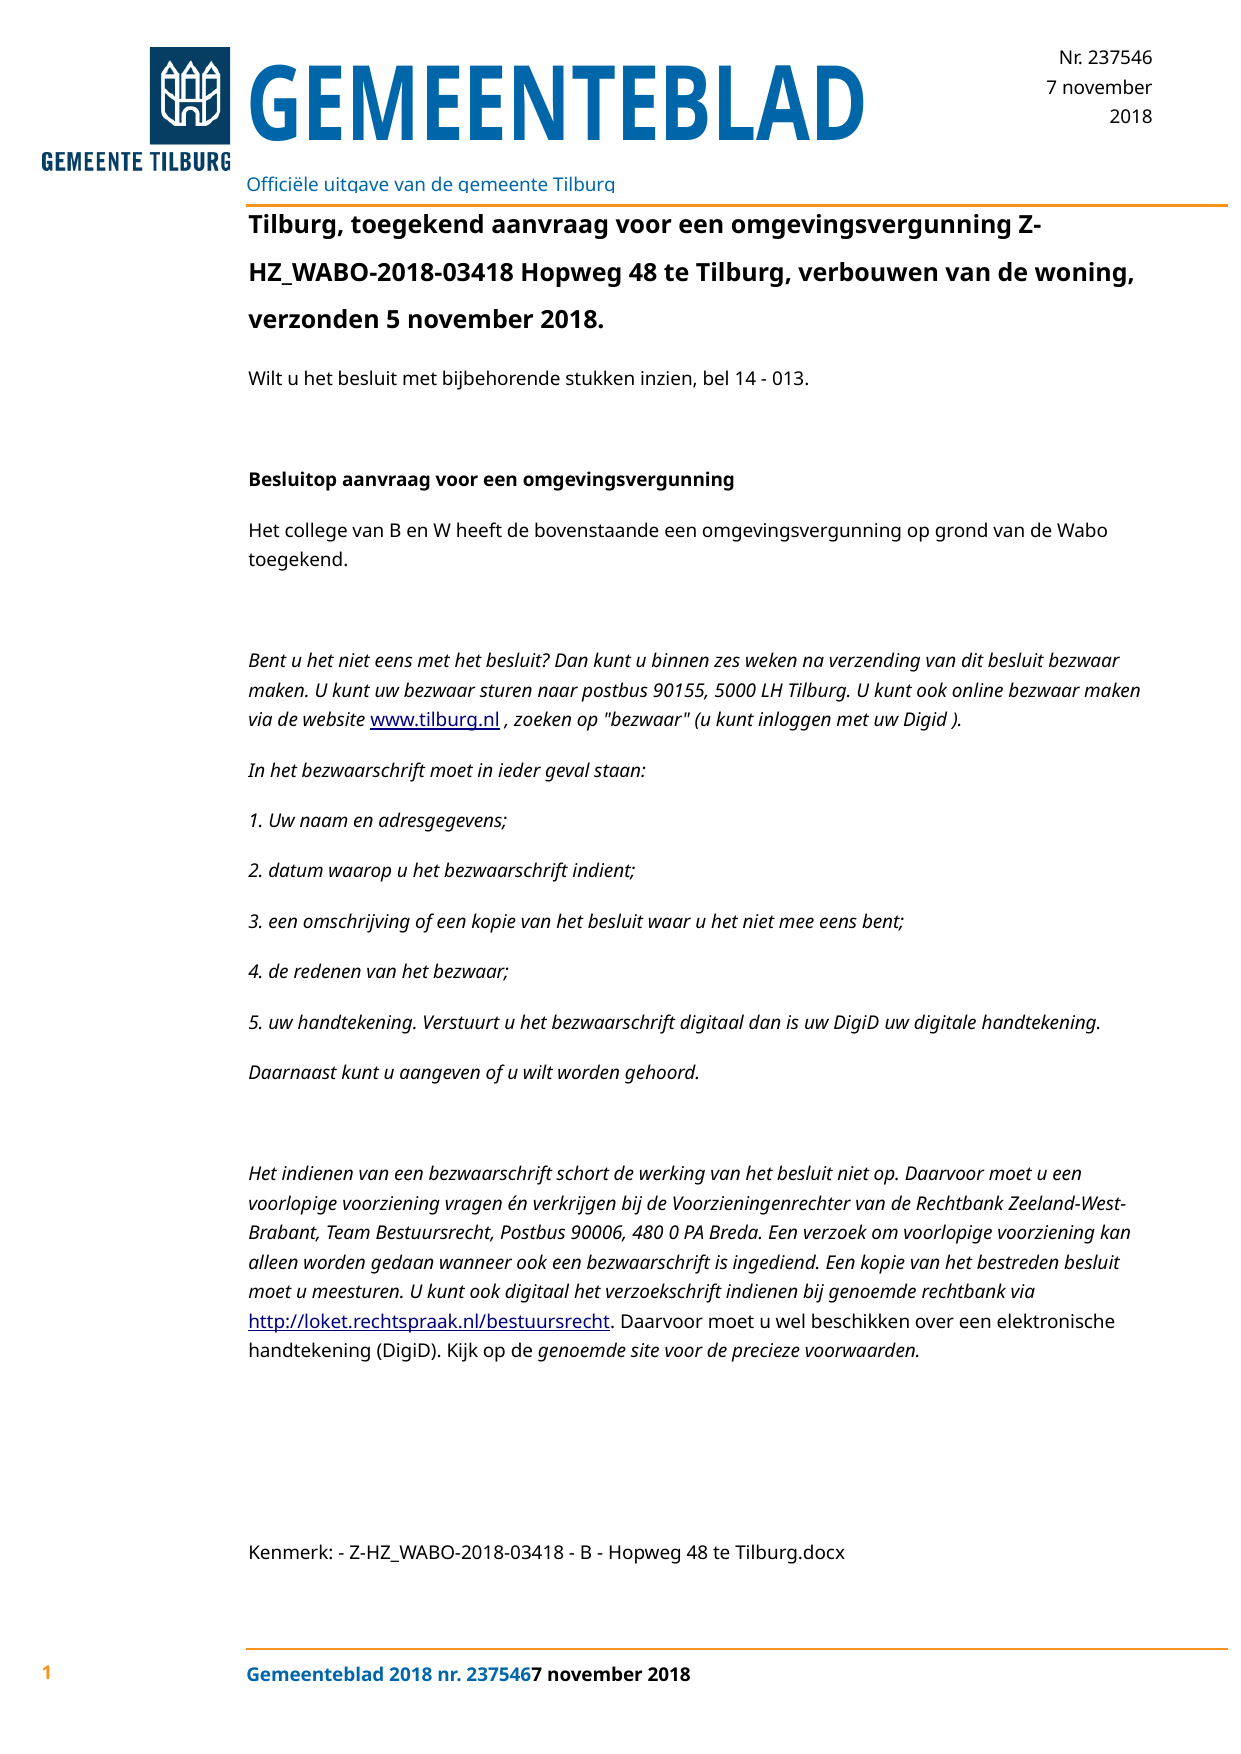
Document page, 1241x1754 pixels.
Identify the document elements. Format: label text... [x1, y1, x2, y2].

text Kenmerk: - Z-HZ_WABO-2018-03418 - B - Hopweg 48 te Tilburg.docx [248, 1539, 1152, 1565]
text Daarnaast kunt u aangeven of u wilt worden gehoord. [248, 1059, 1152, 1085]
text Wilt u het besluit met bijbehorende stukken inzien, bel 14 - 013. [248, 366, 1152, 391]
text 2. datum waarop u het bezwaarschrift indient; [248, 858, 1152, 883]
text 1. Uw naam en adresgegevens; [248, 807, 1152, 833]
text Het indienen van een bezwaarschrift schort de werking van het besluit niet op. Daarvoor moet u een voorlopige voorziening vragen én verkrijgen bij de Voorzieningenrechter van de Rechtbank Zeeland-West-Brabant, Team Bestuursrecht, Postbus 90006, 480 0 PA Breda. Een verzoek om voorlopige voorziening kan alleen worden gedaan wanneer ook een bezwaarschrift is ingediend. Een kopie van het bestreden besluit moet u meesturen. U kunt ook digitaal het verzoekschrift indienen bij genoemde rechtbank via http://loket.rechtspraak.nl/bestuursrecht. Daarvoor moet u wel beschikken over een elektronische handtekening (DigiD). Kijk op de genoemde site voor de precieze voorwaarden. [248, 1160, 1152, 1363]
text 5. uw handtekening. Verstuurt u het bezwaarschrift digitaal dan is uw DigiD uw digitale handtekening. [248, 1009, 1152, 1034]
picture [41, 47, 231, 172]
text Het college van B en W heeft de bovenstaande een omgevingsvergunning op grond van de Wabo toegekend. [248, 517, 1152, 572]
text 4. de redenen van het bezwaar; [248, 958, 1152, 984]
text Besluitop aanvraag voor een omgevingsvergunning [248, 466, 1152, 492]
text Tilburg, toegekend aanvraag voor een omgevingsvergunning Z-HZ_WABO-2018-03418 Hopweg 48 te Tilburg, verbouwen van de woning, verzonden 5 november 2018. [248, 207, 1152, 336]
text 3. een omschrijving of een kopie van het besluit waar u het niet mee eens bent; [248, 908, 1152, 934]
text Bent u het niet eens met het besluit? Dan kunt u binnen zes weken na verzending van dit besluit bezwaar maken. U kunt uw bezwaar sturen naar postbus 90155, 5000 LH Tilburg. U kunt ook online bezwaar maken via de website www.tilburg.nl , zoeken op "bezwaar" (u kunt inloggen met uw Digid ). [248, 647, 1152, 732]
text In het bezwaarschrift moet in ieder geval staan: [248, 757, 1152, 782]
